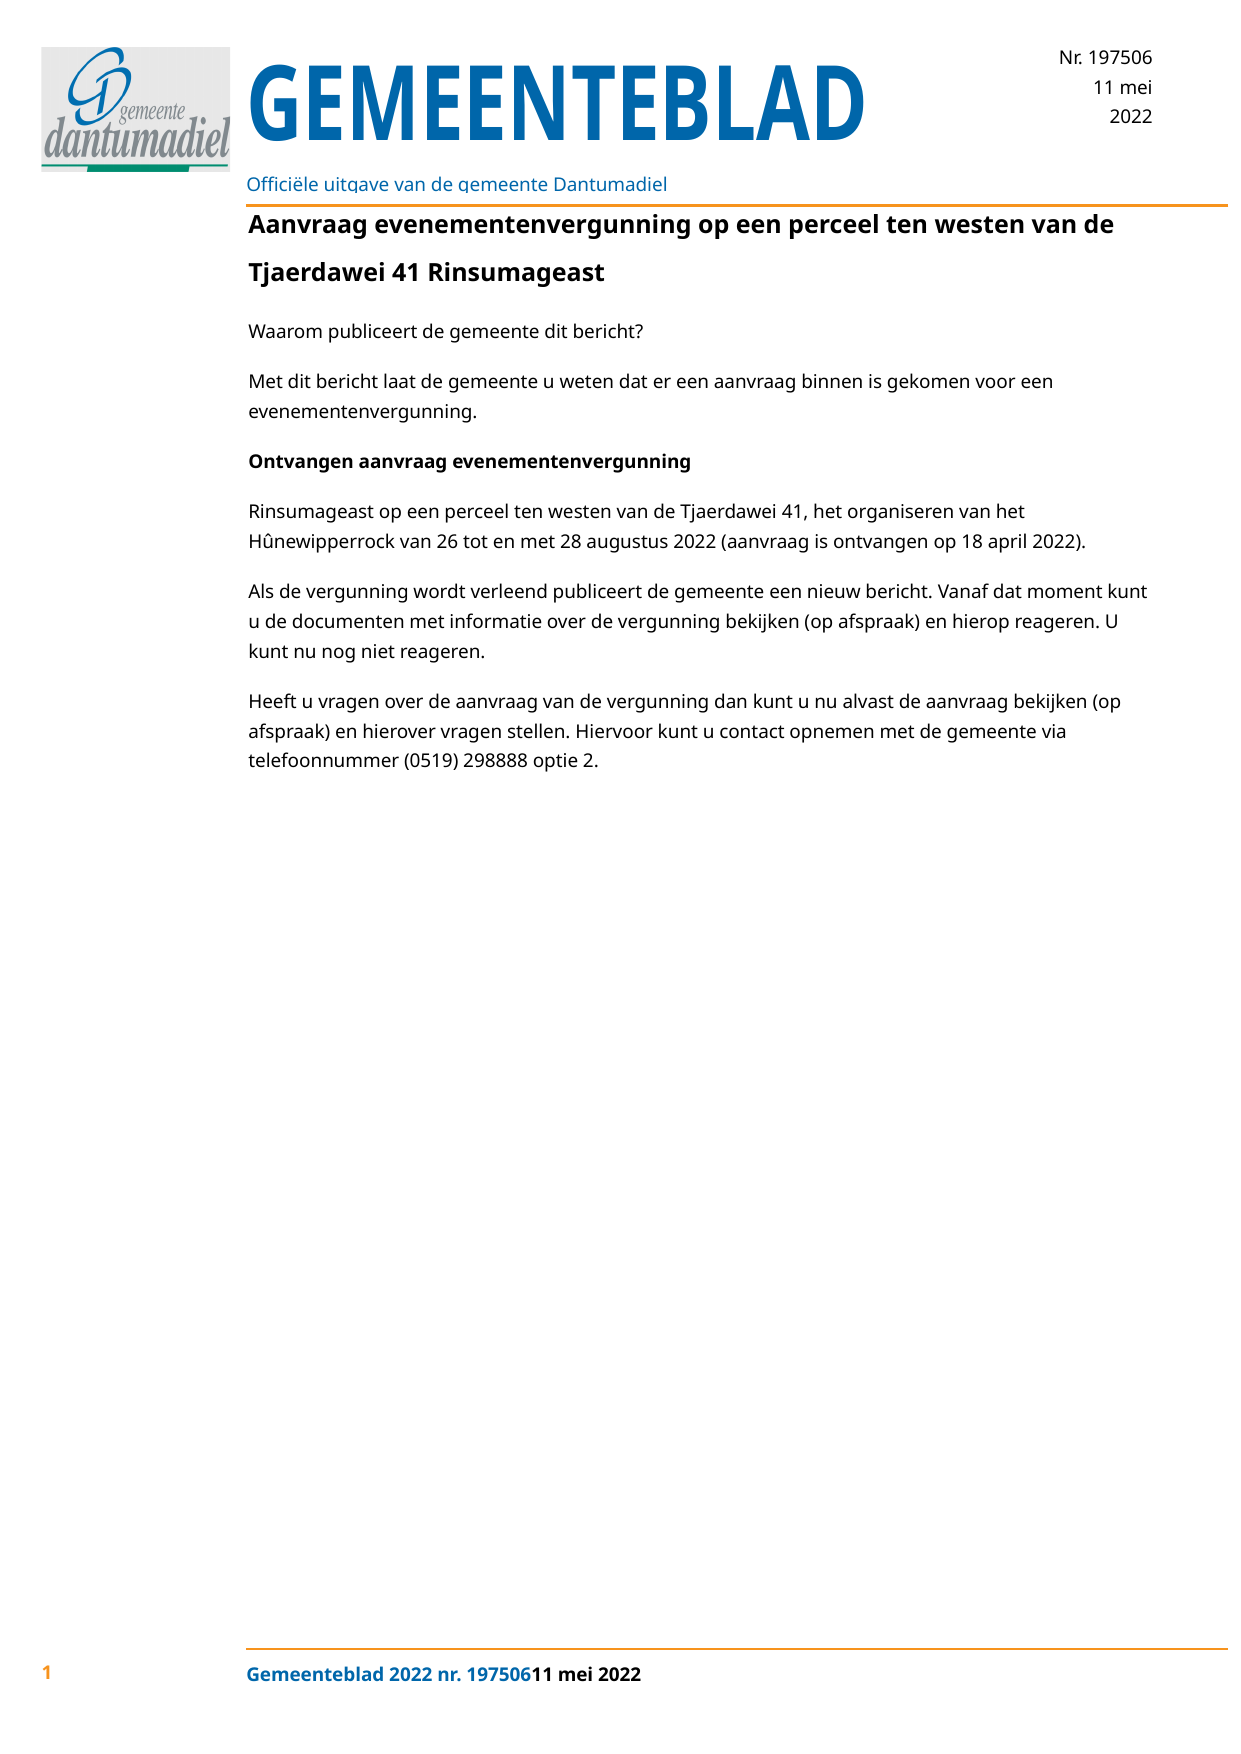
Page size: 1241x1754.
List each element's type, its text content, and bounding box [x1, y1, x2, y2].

text Ontvangen aanvraag evenementenvergunning [248, 448, 1152, 474]
picture [41, 47, 231, 172]
text Heeft u vragen over de aanvraag van de vergunning dan kunt u nu alvast de aanvraag bekijken (op afspraak) en hierover vragen stellen. Hiervoor kunt u contact opnemen met de gemeente via telefoonnummer (0519) 298888 optie 2. [248, 688, 1152, 773]
text Waarom publiceert de gemeente dit bericht? [248, 318, 1152, 344]
text Als de vergunning wordt verleend publiceert de gemeente een nieuw bericht. Vanaf dat moment kunt u de documenten met informatie over de vergunning bekijken (op afspraak) en hierop reageren. U kunt nu nog niet reageren. [248, 579, 1152, 664]
text Met dit bericht laat de gemeente u weten dat er een aanvraag binnen is gekomen voor een evenementenvergunning. [248, 368, 1152, 424]
text Rinsumageast op een perceel ten westen van de Tjaerdawei 41, het organiseren van het Hûnewipperrock van 26 tot en met 28 augustus 2022 (aanvraag is ontvangen op 18 april 2022). [248, 499, 1152, 554]
text Aanvraag evenementenvergunning op een perceel ten westen van de Tjaerdawei 41 Rinsumageast [248, 207, 1152, 288]
